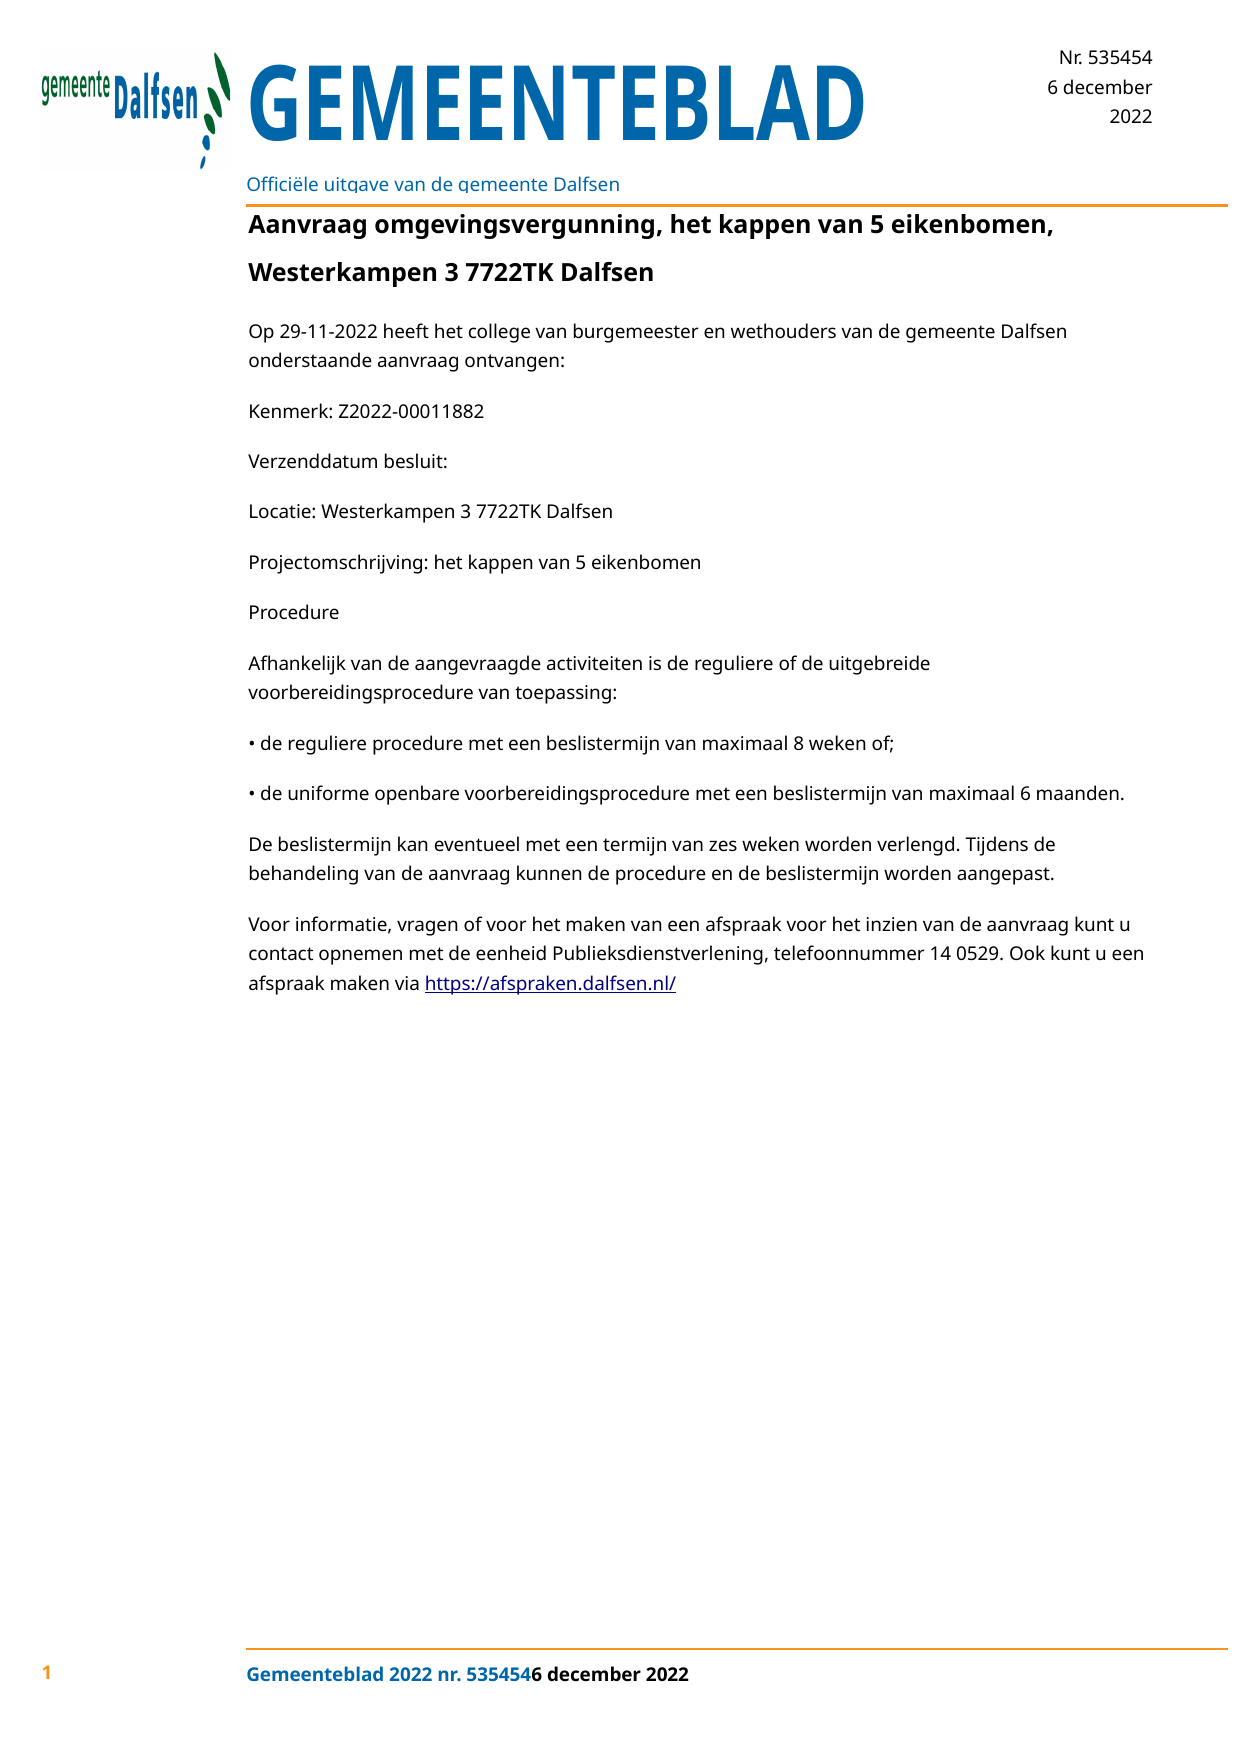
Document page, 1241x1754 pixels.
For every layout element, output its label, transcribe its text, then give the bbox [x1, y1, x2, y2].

text Locatie: Westerkampen 3 7722TK Dalfsen [248, 499, 1152, 524]
text Procedure [248, 599, 1152, 625]
text Kenmerk: Z2022-00011882 [248, 398, 1152, 424]
picture [41, 47, 231, 172]
text Projectomschrijving: het kappen van 5 eikenbomen [248, 549, 1152, 575]
text • de reguliere procedure met een beslistermijn van maximaal 8 weken of; [248, 730, 1152, 756]
text Verzenddatum besluit: [248, 448, 1152, 474]
text Voor informatie, vragen of voor het maken van een afspraak voor het inzien van de aanvraag kunt u contact opnemen met de eenheid Publieksdienstverlening, telefoonnummer 14 0529. Ook kunt u een afspraak maken via https://afspraken.dalfsen.nl/ [248, 911, 1152, 996]
text De beslistermijn kan eventueel met een termijn van zes weken worden verlengd. Tijdens de behandeling van de aanvraag kunnen de procedure en de beslistermijn worden aangepast. [248, 831, 1152, 886]
text Aanvraag omgevingsvergunning, het kappen van 5 eikenbomen, Westerkampen 3 7722TK Dalfsen [248, 207, 1152, 288]
text Op 29-11-2022 heeft het college van burgemeester en wethouders van de gemeente Dalfsen onderstaande aanvraag ontvangen: [248, 318, 1152, 373]
text Afhankelijk van de aangevraagde activiteiten is de reguliere of de uitgebreide voorbereidingsprocedure van toepassing: [248, 650, 1152, 705]
text • de uniforme openbare voorbereidingsprocedure met een beslistermijn van maximaal 6 maanden. [248, 780, 1152, 806]
